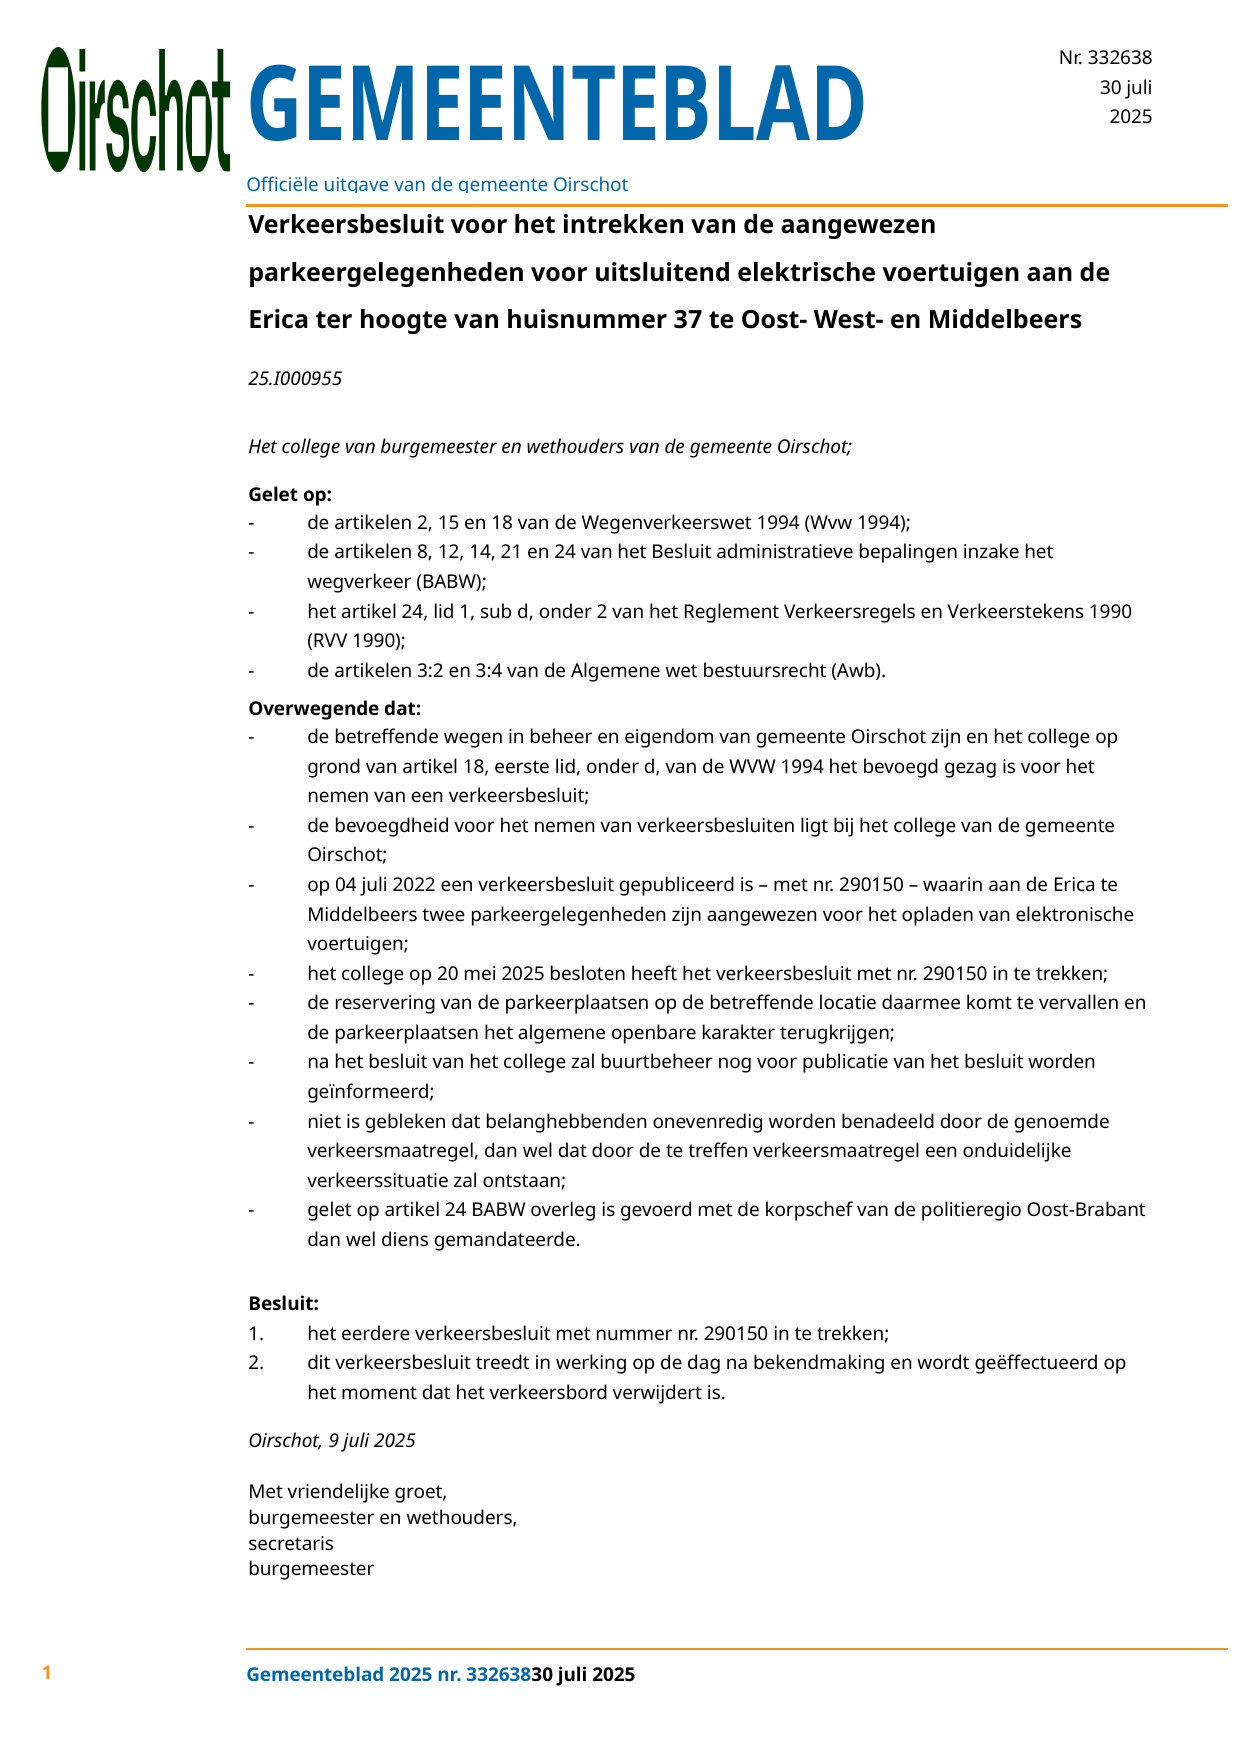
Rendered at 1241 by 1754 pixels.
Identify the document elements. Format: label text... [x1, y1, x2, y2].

text Gelet op: [248, 481, 1152, 507]
list de betreffende wegen in beheer en eigendom van gemeente Oirschot zijn en het college op grond van artikel 18, eerste lid, onder d, van de WVW 1994 het bevoegd gezag is voor het nemen van een verkeersbesluit; [248, 723, 1152, 808]
list de artikelen 3:2 en 3:4 van de Algemene wet bestuursrecht (Awb). [248, 657, 1152, 683]
text burgemeester en wethouders, [248, 1504, 1152, 1530]
list de bevoegdheid voor het nemen van verkeersbesluiten ligt bij het college van de gemeente Oirschot; [248, 812, 1152, 867]
text 25.I000955 [248, 366, 1152, 391]
list de artikelen 8, 12, 14, 21 en 24 van het Besluit administratieve bepalingen inzake het wegverkeer (BABW); [248, 539, 1152, 594]
list het artikel 24, lid 1, sub d, onder 2 van het Reglement Verkeersregels en Verkeerstekens 1990 (RVV 1990); [248, 598, 1152, 653]
text burgemeester [248, 1555, 1152, 1581]
text Besluit: [248, 1290, 1152, 1316]
text Met vriendelijke groet, [248, 1478, 1152, 1504]
list de reservering van de parkeerplaatsen op de betreffende locatie daarmee komt te vervallen en de parkeerplaatsen het algemene openbare karakter terugkrijgen; [248, 989, 1152, 1045]
text Oirschot, 9 juli 2025 [248, 1427, 1152, 1452]
list na het besluit van het college zal buurtbeheer nog voor publicatie van het besluit worden geïnformeerd; [248, 1049, 1152, 1104]
list dit verkeersbesluit treedt in werking op de dag na bekendmaking en wordt geëffectueerd op het moment dat het verkeersbord verwijdert is. [248, 1349, 1152, 1405]
list het college op 20 mei 2025 besloten heeft het verkeersbesluit met nr. 290150 in te trekken; [248, 960, 1152, 986]
text secretaris [248, 1530, 1152, 1555]
list de artikelen 2, 15 en 18 van de Wegenverkeerswet 1994 (Wvw 1994); [248, 509, 1152, 535]
text Het college van burgemeester en wethouders van de gemeente Oirschot; [248, 433, 1152, 459]
list niet is gebleken dat belanghebbenden onevenredig worden benadeeld door de genoemde verkeersmaatregel, dan wel dat door de te treffen verkeersmaatregel een onduidelijke verkeerssituatie zal ontstaan; [248, 1108, 1152, 1193]
list het eerdere verkeersbesluit met nummer nr. 290150 in te trekken; [248, 1320, 1152, 1346]
text Overwegende dat: [248, 695, 1152, 721]
picture [41, 47, 231, 172]
list op 04 juli 2022 een verkeersbesluit gepubliceerd is – met nr. 290150 – waarin aan de Erica te Middelbeers twee parkeergelegenheden zijn aangewezen voor het opladen van elektronische voertuigen; [248, 871, 1152, 956]
text Verkeersbesluit voor het intrekken van de aangewezen parkeergelegenheden voor uitsluitend elektrische voertuigen aan de Erica ter hoogte van huisnummer 37 te Oost- West- en Middelbeers [248, 207, 1152, 336]
list gelet op artikel 24 BABW overleg is gevoerd met de korpschef van de politieregio Oost-Brabant dan wel diens gemandateerde. [248, 1197, 1152, 1252]
